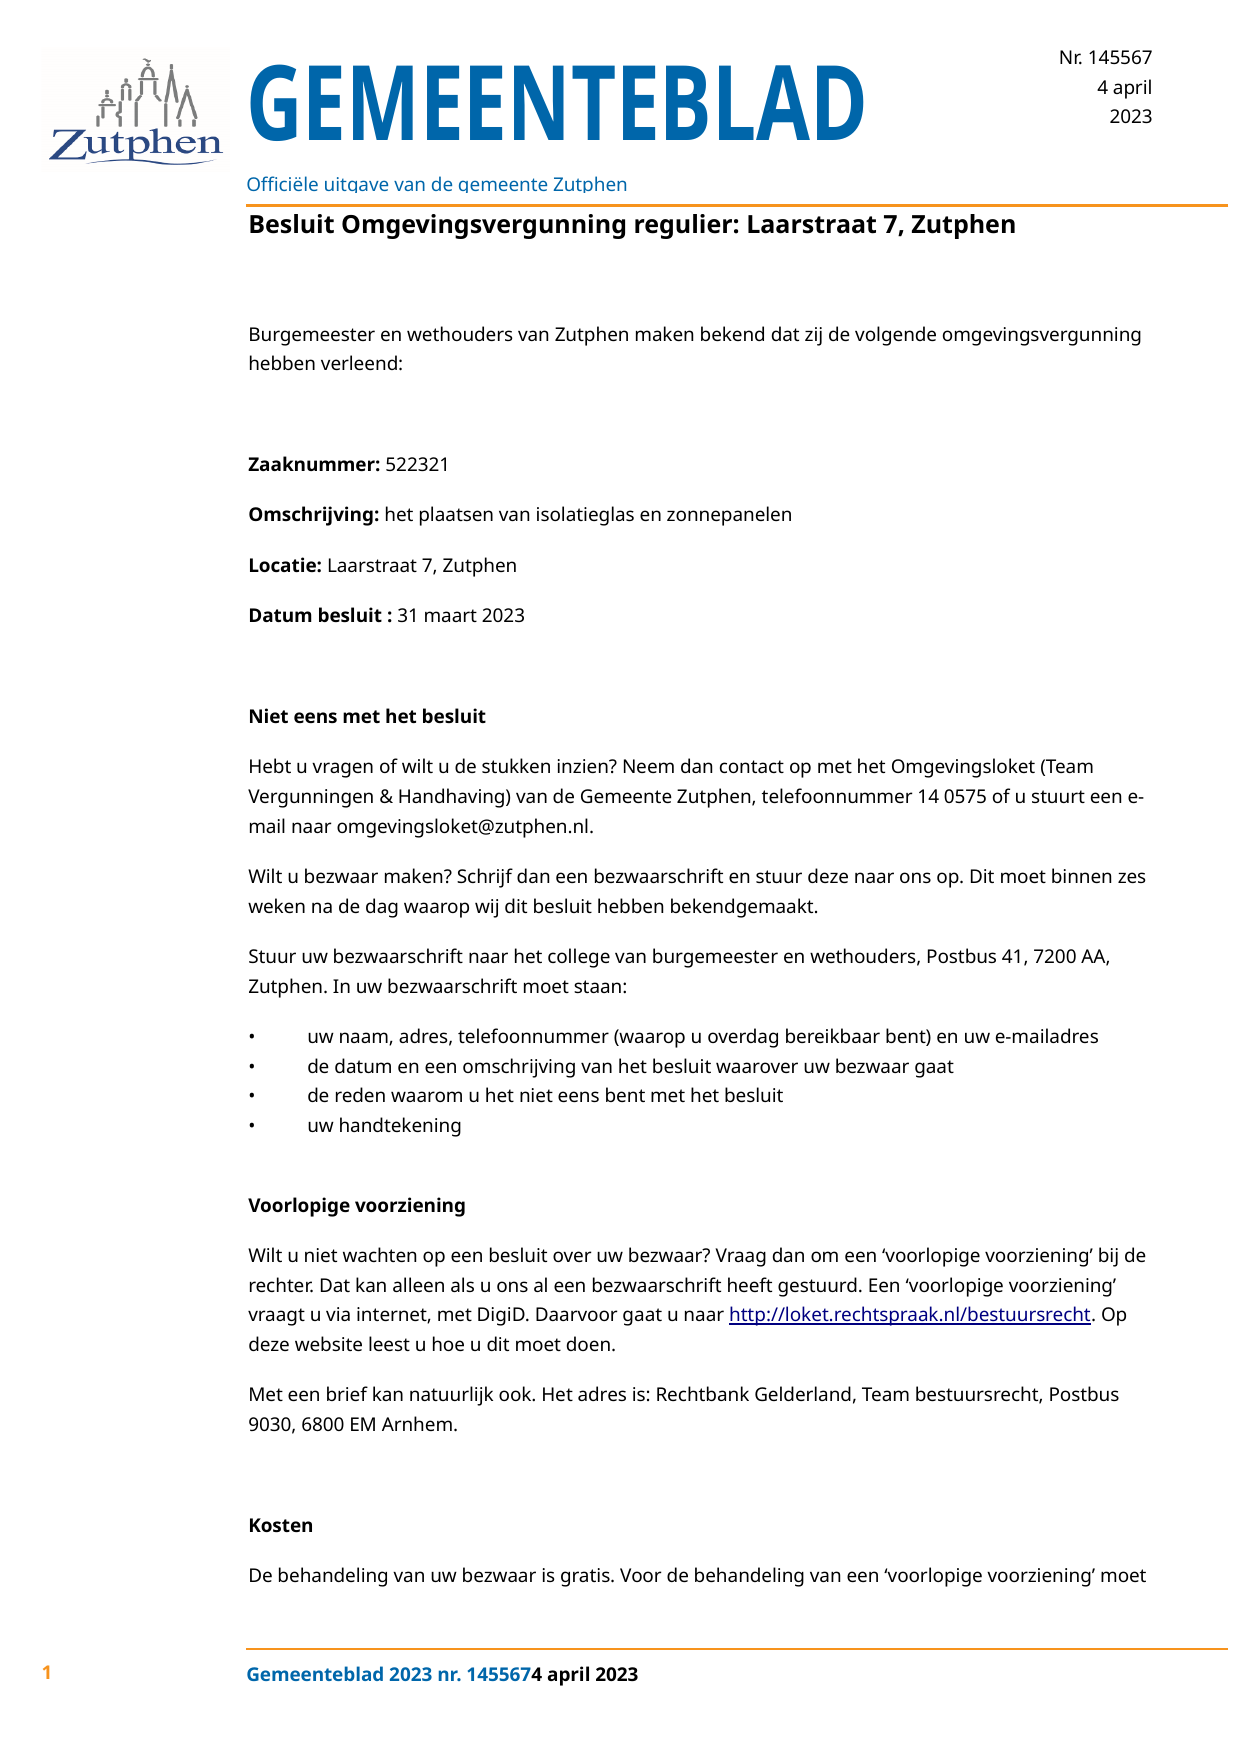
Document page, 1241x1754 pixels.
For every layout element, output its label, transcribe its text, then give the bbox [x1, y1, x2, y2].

list de reden waarom u het niet eens bent met het besluit [248, 1082, 1152, 1108]
text Kosten [248, 1512, 1152, 1538]
text Voorlopige voorziening [248, 1192, 1152, 1218]
text Locatie: Laarstraat 7, Zutphen [248, 552, 1152, 578]
text Wilt u niet wachten op een besluit over uw bezwaar? Vraag dan om een ‘voorlopige voorziening’ bij de rechter. Dat kan alleen als u ons al een bezwaarschrift heeft gestuurd. Een ‘voorlopige voorziening’ vraagt u via internet, met DigiD. Daarvoor gaat u naar http://loket.rechtspraak.nl/bestuursrecht. Op deze website leest u hoe u dit moet doen. [248, 1242, 1152, 1357]
list de datum en een omschrijving van het besluit waarover uw bezwaar gaat [248, 1053, 1152, 1078]
text Besluit Omgevingsvergunning regulier: Laarstraat 7, Zutphen [248, 207, 1152, 241]
text Zaaknummer: 522321 [248, 451, 1152, 477]
text Wilt u bezwaar maken? Schrijf dan een bezwaarschrift en stuur deze naar ons op. Dit moet binnen zes weken na de dag waarop wij dit besluit hebben bekendgemaakt. [248, 863, 1152, 918]
text Omschrijving: het plaatsen van isolatieglas en zonnepanelen [248, 502, 1152, 527]
text Datum besluit : 31 maart 2023 [248, 602, 1152, 628]
text Burgemeester en wethouders van Zutphen maken bekend dat zij de volgende omgevingsvergunning hebben verleend: [248, 321, 1152, 376]
text De behandeling van uw bezwaar is gratis. Voor de behandeling van een ‘voorlopige voorziening’ moet [248, 1562, 1152, 1588]
picture [41, 47, 231, 172]
list uw naam, adres, telefoonnummer (waarop u overdag bereikbaar bent) en uw e-mailadres [248, 1023, 1152, 1049]
text Niet eens met het besluit [248, 703, 1152, 729]
text Hebt u vragen of wilt u de stukken inzien? Neem dan contact op met het Omgevingsloket (Team Vergunningen & Handhaving) van de Gemeente Zutphen, telefoonnummer 14 0575 of u stuurt een e-mail naar omgevingsloket@zutphen.nl. [248, 754, 1152, 838]
list uw handtekening [248, 1112, 1152, 1138]
text Stuur uw bezwaarschrift naar het college van burgemeester en wethouders, Postbus 41, 7200 AA, Zutphen. In uw bezwaarschrift moet staan: [248, 943, 1152, 998]
text Met een brief kan natuurlijk ook. Het adres is: Rechtbank Gelderland, Team bestuursrecht, Postbus 9030, 6800 EM Arnhem. [248, 1382, 1152, 1437]
